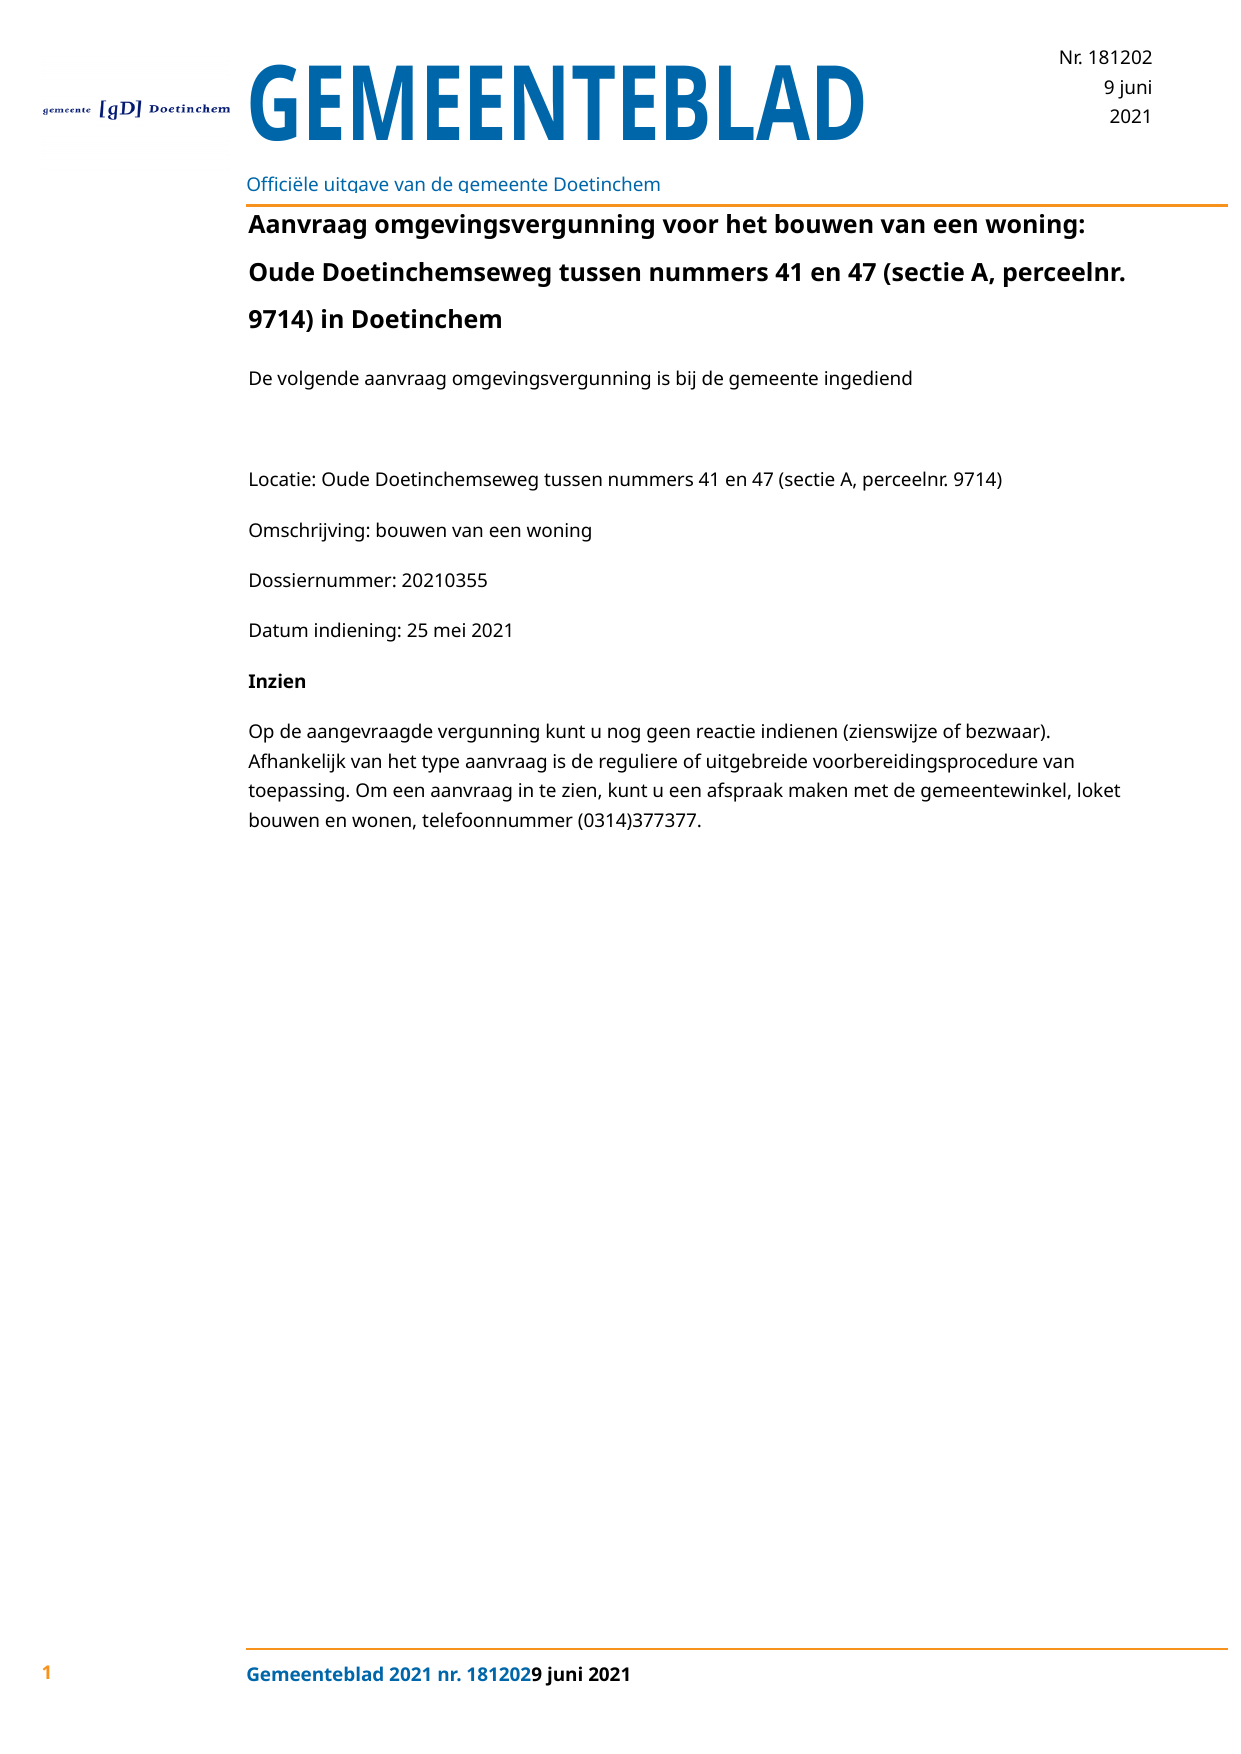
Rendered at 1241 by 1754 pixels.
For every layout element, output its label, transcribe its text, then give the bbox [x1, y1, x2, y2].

text Dossiernummer: 20210355 [248, 567, 1152, 593]
text Omschrijving: bouwen van een woning [248, 517, 1152, 542]
text Aanvraag omgevingsvergunning voor het bouwen van een woning: Oude Doetinchemseweg tussen nummers 41 en 47 (sectie A, perceelnr. 9714) in Doetinchem [248, 207, 1152, 336]
picture [41, 47, 231, 172]
text Op de aangevraagde vergunning kunt u nog geen reactie indienen (zienswijze of bezwaar). Afhankelijk van het type aanvraag is de reguliere of uitgebreide voorbereidingsprocedure van toepassing. Om een aanvraag in te zien, kunt u een afspraak maken met de gemeentewinkel, loket bouwen en wonen, telefoonnummer (0314)377377. [248, 718, 1152, 833]
text Datum indiening: 25 mei 2021 [248, 618, 1152, 643]
text Inzien [248, 668, 1152, 694]
text De volgende aanvraag omgevingsvergunning is bij de gemeente ingediend [248, 366, 1152, 391]
text Locatie: Oude Doetinchemseweg tussen nummers 41 en 47 (sectie A, perceelnr. 9714) [248, 466, 1152, 492]
